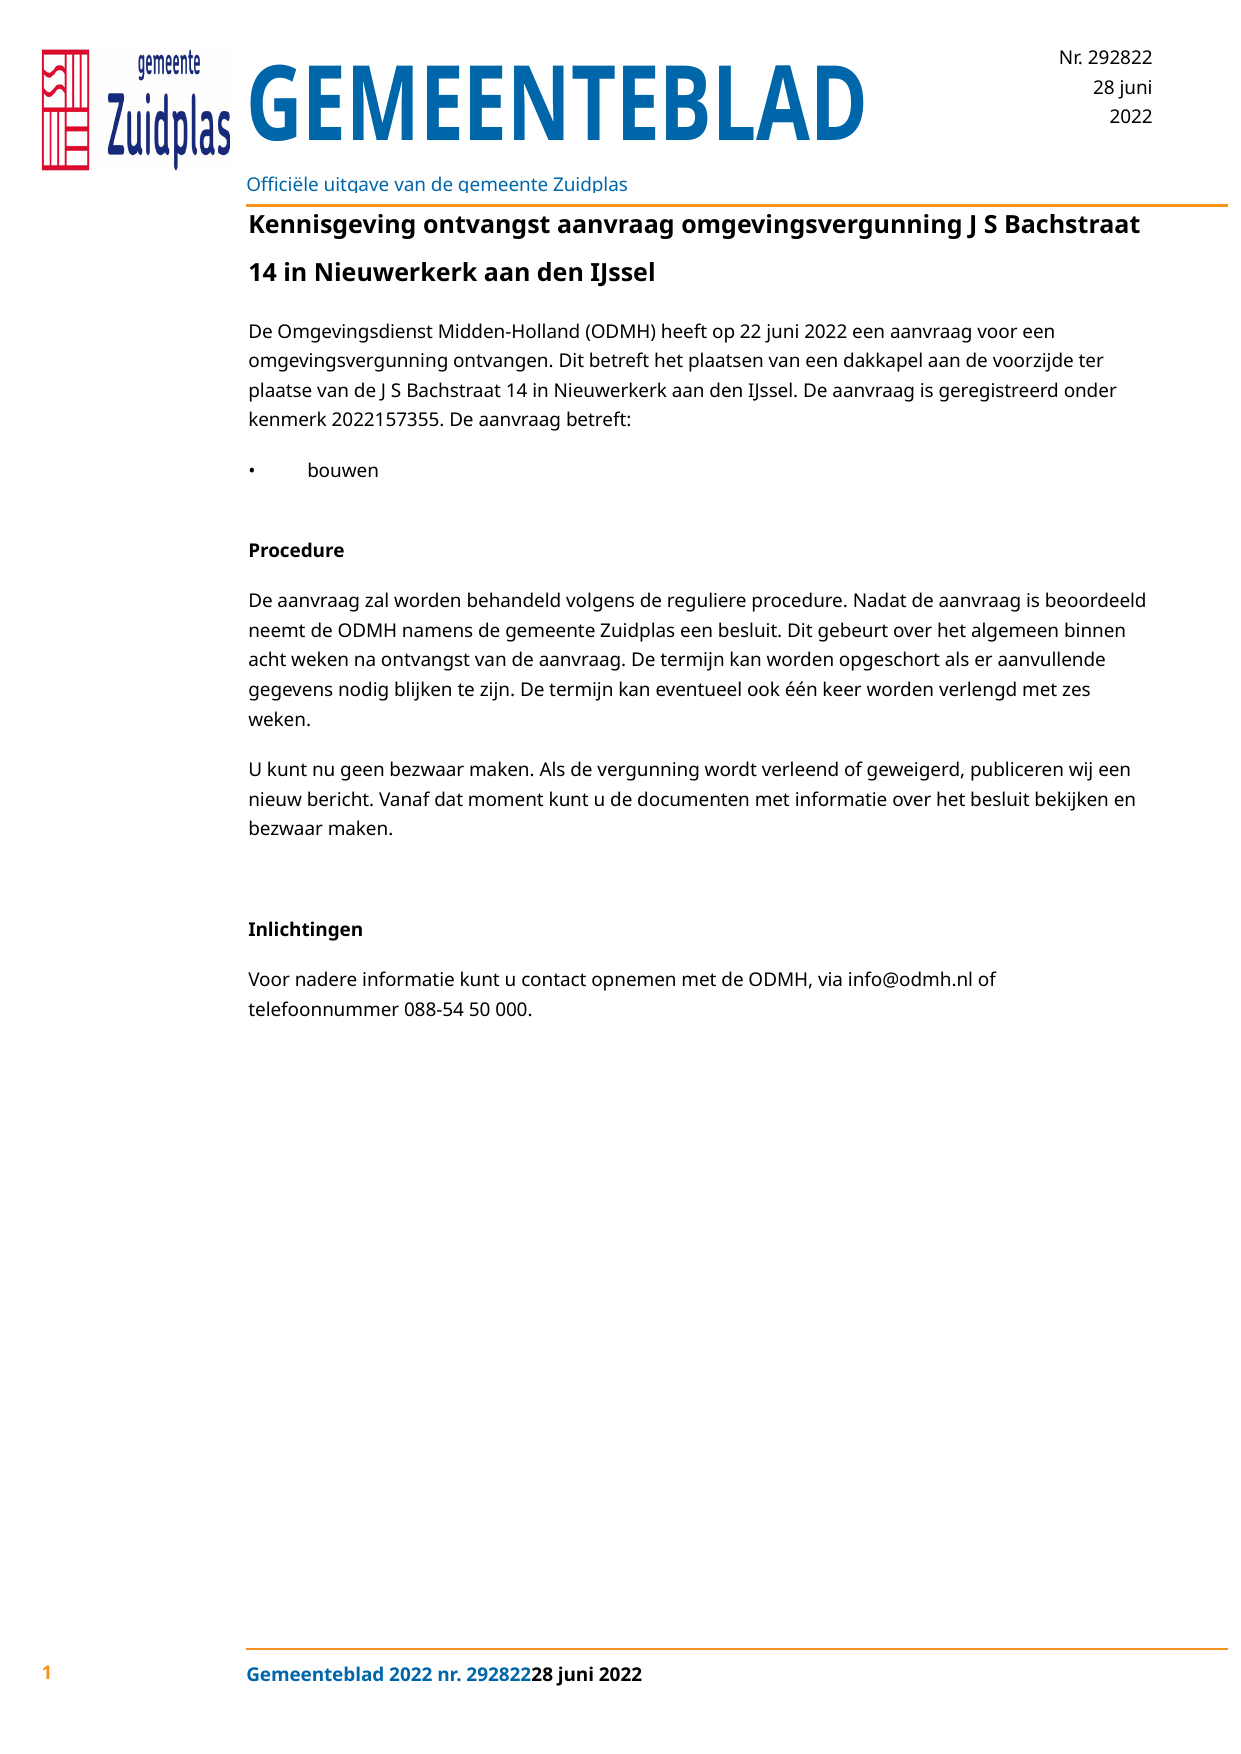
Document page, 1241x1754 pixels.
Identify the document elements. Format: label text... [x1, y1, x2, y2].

text U kunt nu geen bezwaar maken. Als de vergunning wordt verleend of geweigerd, publiceren wij een nieuw bericht. Vanaf dat moment kunt u de documenten met informatie over het besluit bekijken en bezwaar maken. [248, 756, 1152, 841]
text Kennisgeving ontvangst aanvraag omgevingsvergunning J S Bachstraat 14 in Nieuwerkerk aan den IJssel [248, 207, 1152, 288]
text Voor nadere informatie kunt u contact opnemen met de ODMH, via info@odmh.nl of telefoonnummer 088-54 50 000. [248, 967, 1152, 1022]
list bouwen [248, 457, 1152, 483]
text Procedure [248, 537, 1152, 563]
text De aanvraag zal worden behandeld volgens de reguliere procedure. Nadat de aanvraag is beoordeeld neemt de ODMH namens de gemeente Zuidplas een besluit. Dit gebeurt over het algemeen binnen acht weken na ontvangst van de aanvraag. De termijn kan worden opgeschort als er aanvullende gegevens nodig blijken te zijn. De termijn kan eventueel ook één keer worden verlengd met zes weken. [248, 587, 1152, 732]
text De Omgevingsdienst Midden-Holland (ODMH) heeft op 22 juni 2022 een aanvraag voor een omgevingsvergunning ontvangen. Dit betreft het plaatsen van een dakkapel aan de voorzijde ter plaatse van de J S Bachstraat 14 in Nieuwerkerk aan den IJssel. De aanvraag is geregistreerd onder kenmerk 2022157355. De aanvraag betreft: [248, 318, 1152, 432]
text Inlichtingen [248, 916, 1152, 942]
picture [41, 47, 231, 172]
